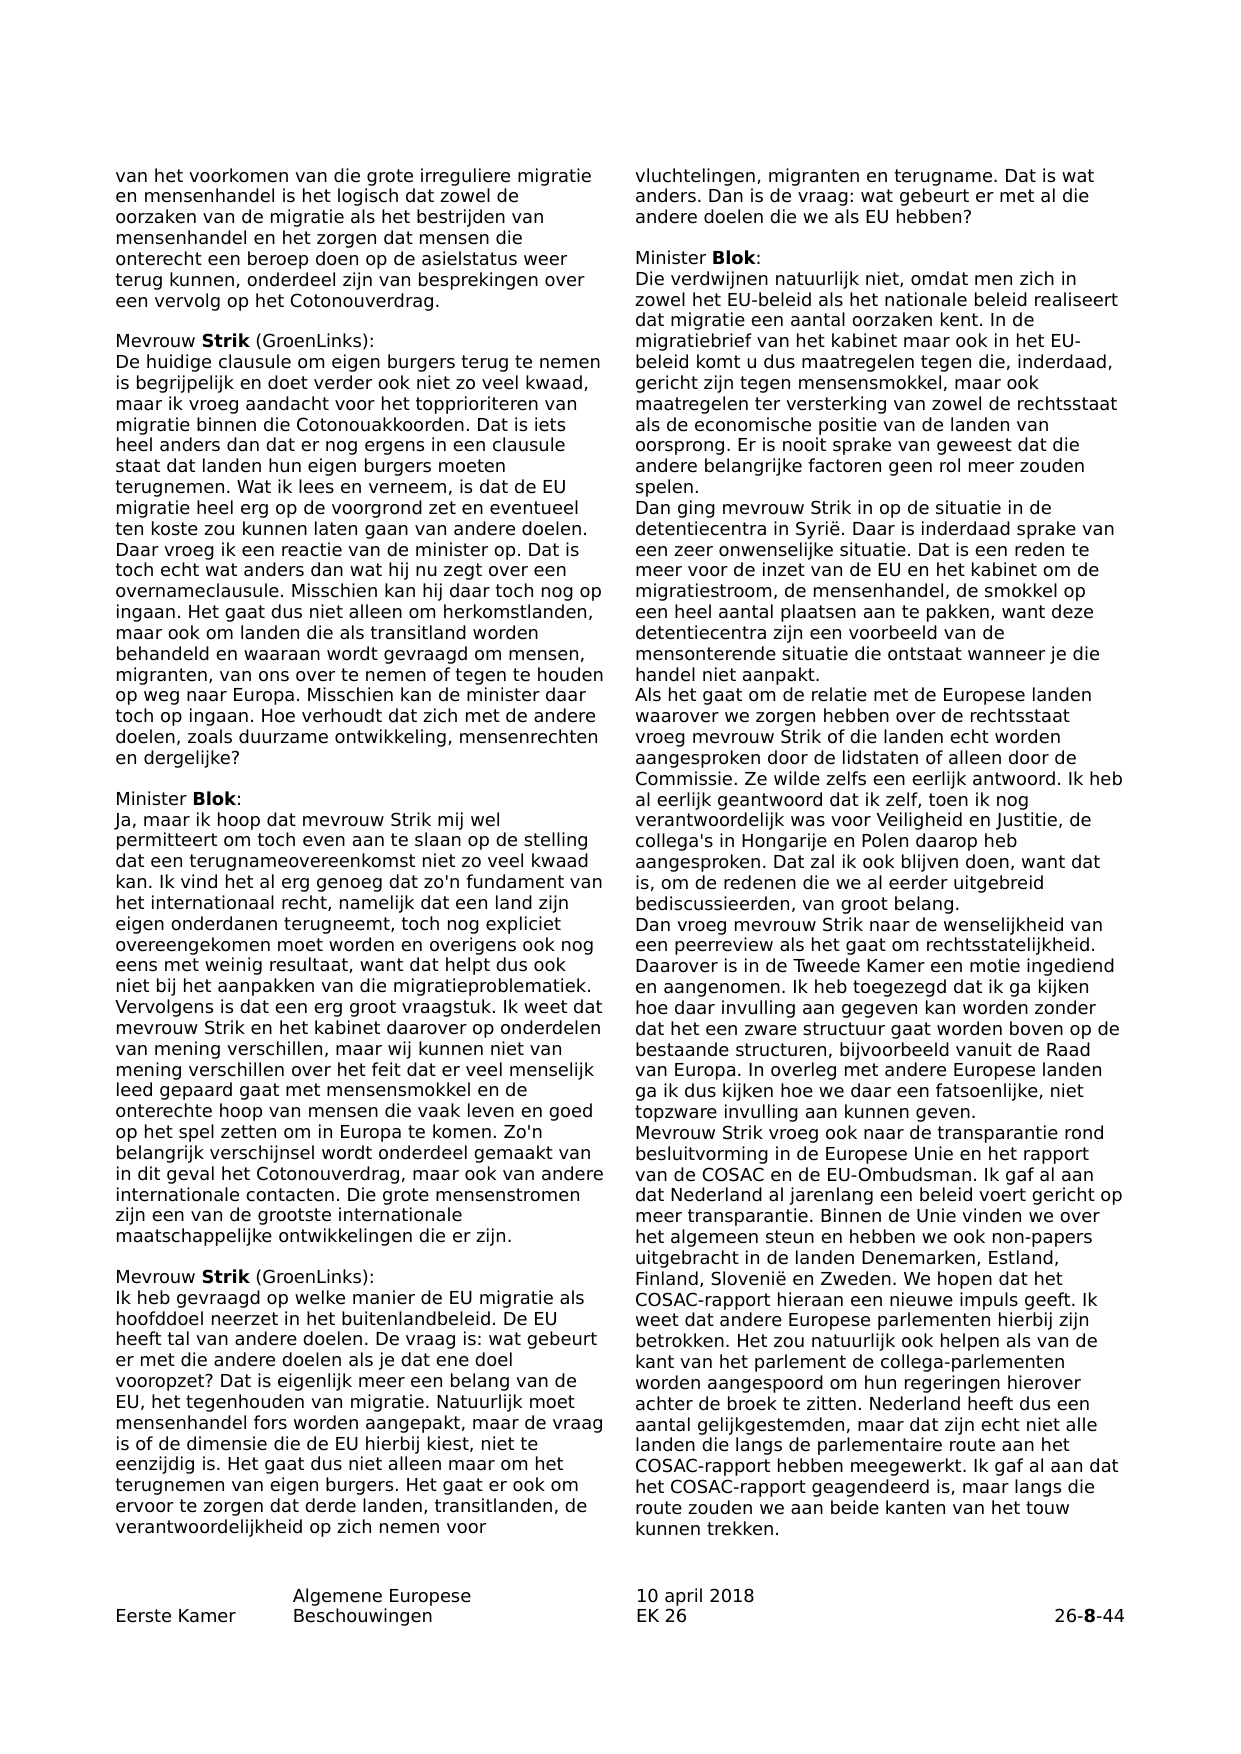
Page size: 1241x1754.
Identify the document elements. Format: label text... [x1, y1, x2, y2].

text Ik heb gevraagd op welke manier de EU migratie als hoofddoel neerzet in het buitenlandbeleid. De EU heeft tal van andere doelen. De vraag is: wat gebeurt er met die andere doelen als je dat ene doel vooropzet? Dat is eigenlijk meer een belang van de EU, het tegenhouden van migratie. Natuurlijk moet mensenhandel fors worden aangepakt, maar de vraag is of de dimensie die de EU hierbij kiest, niet te eenzijdig is. Het gaat dus niet alleen maar om het terugnemen van eigen burgers. Het gaat er ook om ervoor te zorgen dat derde landen, transitlanden, de verantwoordelijkheid op zich nemen voor [115, 1287, 605, 1537]
text Die verdwijnen natuurlijk niet, omdat men zich in zowel het EU-beleid als het nationale beleid realiseert dat migratie een aantal oorzaken kent. In de migratiebrief van het kabinet maar ook in het EU-beleid komt u dus maatregelen tegen die, inderdaad, gericht zijn tegen mensensmokkel, maar ook maatregelen ter versterking van zowel de rechtsstaat als de economische positie van de landen van oorsprong. Er is nooit sprake van geweest dat die andere belangrijke factoren geen rol meer zouden spelen. [635, 268, 1125, 498]
text Dan vroeg mevrouw Strik naar de wenselijkheid van een peerreview als het gaat om rechtsstatelijkheid. Daarover is in de Tweede Kamer een motie ingediend en aangenomen. Ik heb toegezegd dat ik ga kijken hoe daar invulling aan gegeven kan worden zonder dat het een zware structuur gaat worden boven op de bestaande structuren, bijvoorbeeld vanuit de Raad van Europa. In overleg met andere Europese landen ga ik dus kijken hoe we daar een fatsoenlijke, niet topzware invulling aan kunnen geven. [635, 914, 1125, 1123]
text Mevrouw Strik (GroenLinks): [115, 331, 605, 352]
text Minister Blok: [115, 788, 605, 809]
text Als het gaat om de relatie met de Europese landen waarover we zorgen hebben over de rechtsstaat vroeg mevrouw Strik of die landen echt worden aangesproken door de lidstaten of alleen door de Commissie. Ze wilde zelfs een eerlijk antwoord. Ik heb al eerlijk geantwoord dat ik zelf, toen ik nog verantwoordelijk was voor Veiligheid en Justitie, de collega's in Hongarije en Polen daarop heb aangesproken. Dat zal ik ook blijven doen, want dat is, om de redenen die we al eerder uitgebreid bediscussieerden, van groot belang. [635, 685, 1125, 914]
text Dan ging mevrouw Strik in op de situatie in de detentiecentra in Syrië. Daar is inderdaad sprake van een zeer onwenselijke situatie. Dat is een reden te meer voor de inzet van de EU en het kabinet om de migratiestroom, de mensenhandel, de smokkel op een heel aantal plaatsen aan te pakken, want deze detentiecentra zijn een voorbeeld van de mensonterende situatie die ontstaat wanneer je die handel niet aanpakt. [635, 498, 1125, 685]
text Minister Blok: [635, 248, 1125, 268]
text Mevrouw Strik vroeg ook naar de transparantie rond besluitvorming in de Europese Unie en het rapport van de COSAC en de EU-Ombudsman. Ik gaf al aan dat Nederland al jarenlang een beleid voert gericht op meer transparantie. Binnen de Unie vinden we over het algemeen steun en hebben we ook non-papers uitgebracht in de landen Denemarken, Estland, Finland, Slovenië en Zweden. We hopen dat het COSAC-rapport hieraan een nieuwe impuls geeft. Ik weet dat andere Europese parlementen hierbij zijn betrokken. Het zou natuurlijk ook helpen als van de kant van het parlement de collega-parlementen worden aangespoord om hun regeringen hierover achter de broek te zitten. Nederland heeft dus een aantal gelijkgestemden, maar dat zijn echt niet alle landen die langs de parlementaire route aan het COSAC-rapport hebben meegewerkt. Ik gaf al aan dat het COSAC-rapport geagendeerd is, maar langs die route zouden we aan beide kanten van het touw kunnen trekken. [635, 1123, 1125, 1539]
text van het voorkomen van die grote irreguliere migratie en mensenhandel is het logisch dat zowel de oorzaken van de migratie als het bestrijden van mensenhandel en het zorgen dat mensen die onterecht een beroep doen op de asielstatus weer terug kunnen, onderdeel zijn van besprekingen over een vervolg op het Cotonouverdrag. [115, 165, 605, 311]
text vluchtelingen, migranten en terugname. Dat is wat anders. Dan is de vraag: wat gebeurt er met al die andere doelen die we als EU hebben? [635, 165, 1125, 228]
text Ja, maar ik hoop dat mevrouw Strik mij wel permitteert om toch even aan te slaan op de stelling dat een terugnameovereenkomst niet zo veel kwaad kan. Ik vind het al erg genoeg dat zo'n fundament van het internationaal recht, namelijk dat een land zijn eigen onderdanen terugneemt, toch nog expliciet overeengekomen moet worden en overigens ook nog eens met weinig resultaat, want dat helpt dus ook niet bij het aanpakken van die migratieproblematiek. Vervolgens is dat een erg groot vraagstuk. Ik weet dat mevrouw Strik en het kabinet daarover op onderdelen van mening verschillen, maar wij kunnen niet van mening verschillen over het feit dat er veel menselijk leed gepaard gaat met mensensmokkel en de onterechte hoop van mensen die vaak leven en goed op het spel zetten om in Europa te komen. Zo'n belangrijk verschijnsel wordt onderdeel gemaakt van in dit geval het Cotonouverdrag, maar ook van andere internationale contacten. Die grote mensenstromen zijn een van de grootste internationale maatschappelijke ontwikkelingen die er zijn. [115, 809, 605, 1247]
text De huidige clausule om eigen burgers terug te nemen is begrijpelijk en doet verder ook niet zo veel kwaad, maar ik vroeg aandacht voor het topprioriteren van migratie binnen die Cotonouakkoorden. Dat is iets heel anders dan dat er nog ergens in een clausule staat dat landen hun eigen burgers moeten terugnemen. Wat ik lees en verneem, is dat de EU migratie heel erg op de voorgrond zet en eventueel ten koste zou kunnen laten gaan van andere doelen. Daar vroeg ik een reactie van de minister op. Dat is toch echt wat anders dan wat hij nu zegt over een overnameclausule. Misschien kan hij daar toch nog op ingaan. Het gaat dus niet alleen om herkomstlanden, maar ook om landen die als transitland worden behandeld en waaraan wordt gevraagd om mensen, migranten, van ons over te nemen of tegen te houden op weg naar Europa. Misschien kan de minister daar toch op ingaan. Hoe verhoudt dat zich met de andere doelen, zoals duurzame ontwikkeling, mensenrechten en dergelijke? [115, 352, 605, 768]
text Mevrouw Strik (GroenLinks): [115, 1267, 605, 1287]
